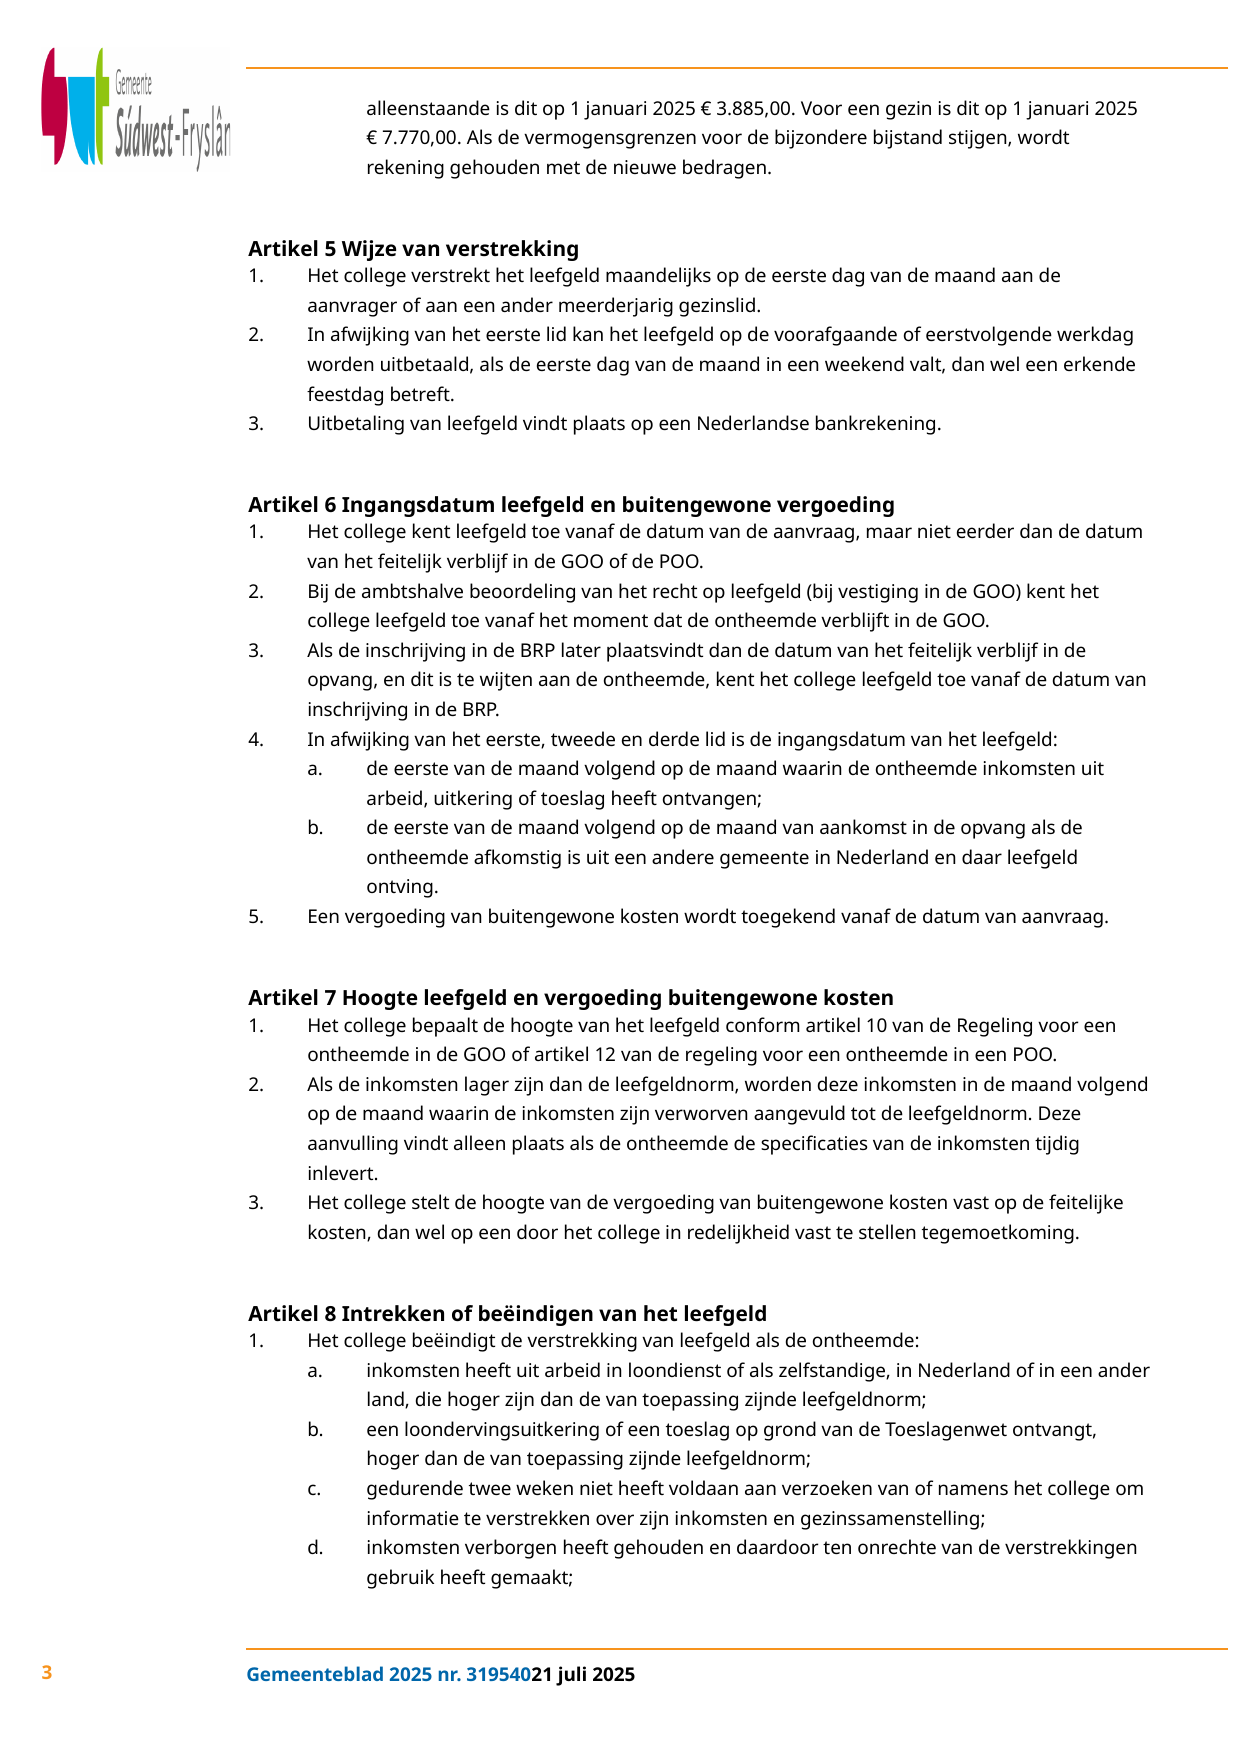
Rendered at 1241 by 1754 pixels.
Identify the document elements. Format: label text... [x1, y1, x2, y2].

list Als de inschrijving in de BRP later plaatsvindt dan de datum van het feitelijk verblijf in de opvang, en dit is te wijten aan de ontheemde, kent het college leefgeld toe vanaf de datum van inschrijving in de BRP. [248, 637, 1152, 722]
list inkomsten heeft uit arbeid in loondienst of als zelfstandige, in Nederland of in een ander land, die hoger zijn dan de van toepassing zijnde leefgeldnorm; [307, 1357, 1152, 1412]
text Artikel 5 Wijze van verstrekking [248, 234, 1152, 262]
picture [41, 47, 231, 172]
list Bij de ambtshalve beoordeling van het recht op leefgeld (bij vestiging in de GOO) kent het college leefgeld toe vanaf het moment dat de ontheemde verblijft in de GOO. [248, 578, 1152, 633]
list In afwijking van het eerste, tweede en derde lid is de ingangsdatum van het leefgeld: [248, 726, 1152, 752]
list Het college kent leefgeld toe vanaf de datum van de aanvraag, maar niet eerder dan de datum van het feitelijk verblijf in de GOO of de POO. [248, 519, 1152, 574]
list de eerste van de maand volgend op de maand waarin de ontheemde inkomsten uit arbeid, uitkering of toeslag heeft ontvangen; [307, 755, 1152, 811]
list Het college bepaalt de hoogte van het leefgeld conform artikel 10 van de Regeling voor een ontheemde in de GOO of artikel 12 van de regeling voor een ontheemde in een POO. [248, 1012, 1152, 1067]
list Een vergoeding van buitengewone kosten wordt toegekend vanaf de datum van aanvraag. [248, 903, 1152, 929]
list inkomsten verborgen heeft gehouden en daardoor ten onrechte van de verstrekkingen gebruik heeft gemaakt; [307, 1534, 1152, 1590]
list Het college stelt de hoogte van de vergoeding van buitengewone kosten vast op de feitelijke kosten, dan wel op een door het college in redelijkheid vast te stellen tegemoetkoming. [248, 1189, 1152, 1244]
list Als de inkomsten lager zijn dan de leefgeldnorm, worden deze inkomsten in de maand volgend op de maand waarin de inkomsten zijn verworven aangevuld tot de leefgeldnorm. Deze aanvulling vindt alleen plaats als de ontheemde de specificaties van de inkomsten tijdig inlevert. [248, 1071, 1152, 1185]
list de eerste van de maand volgend op de maand van aankomst in de opvang als de ontheemde afkomstig is uit een andere gemeente in Nederland en daar leefgeld ontving. [307, 814, 1152, 899]
list In afwijking van het eerste lid kan het leefgeld op de voorafgaande of eerstvolgende werkdag worden uitbetaald, als de eerste dag van de maand in een weekend valt, dan wel een erkende feestdag betreft. [248, 322, 1152, 406]
list alleenstaande is dit op 1 januari 2025 € 3.885,00. Voor een gezin is dit op 1 januari 2025 € 7.770,00. Als de vermogensgrenzen voor de bijzondere bijstand stijgen, wordt rekening gehouden met de nieuwe bedragen. [307, 95, 1152, 180]
text Artikel 6 Ingangsdatum leefgeld en buitengewone vergoeding [248, 490, 1152, 519]
text Artikel 8 Intrekken of beëindigen van het leefgeld [248, 1299, 1152, 1327]
list Het college beëindigt de verstrekking van leefgeld als de ontheemde: [248, 1327, 1152, 1353]
list Het college verstrekt het leefgeld maandelijks op de eerste dag van de maand aan de aanvrager of aan een ander meerderjarig gezinslid. [248, 262, 1152, 318]
list een loondervingsuitkering of een toeslag op grond van de Toeslagenwet ontvangt, hoger dan de van toepassing zijnde leefgeldnorm; [307, 1416, 1152, 1471]
list Uitbetaling van leefgeld vindt plaats op een Nederlandse bankrekening. [248, 410, 1152, 436]
list gedurende twee weken niet heeft voldaan aan verzoeken van of namens het college om informatie te verstrekken over zijn inkomsten en gezinssamenstelling; [307, 1475, 1152, 1531]
text Artikel 7 Hoogte leefgeld en vergoeding buitengewone kosten [248, 983, 1152, 1012]
